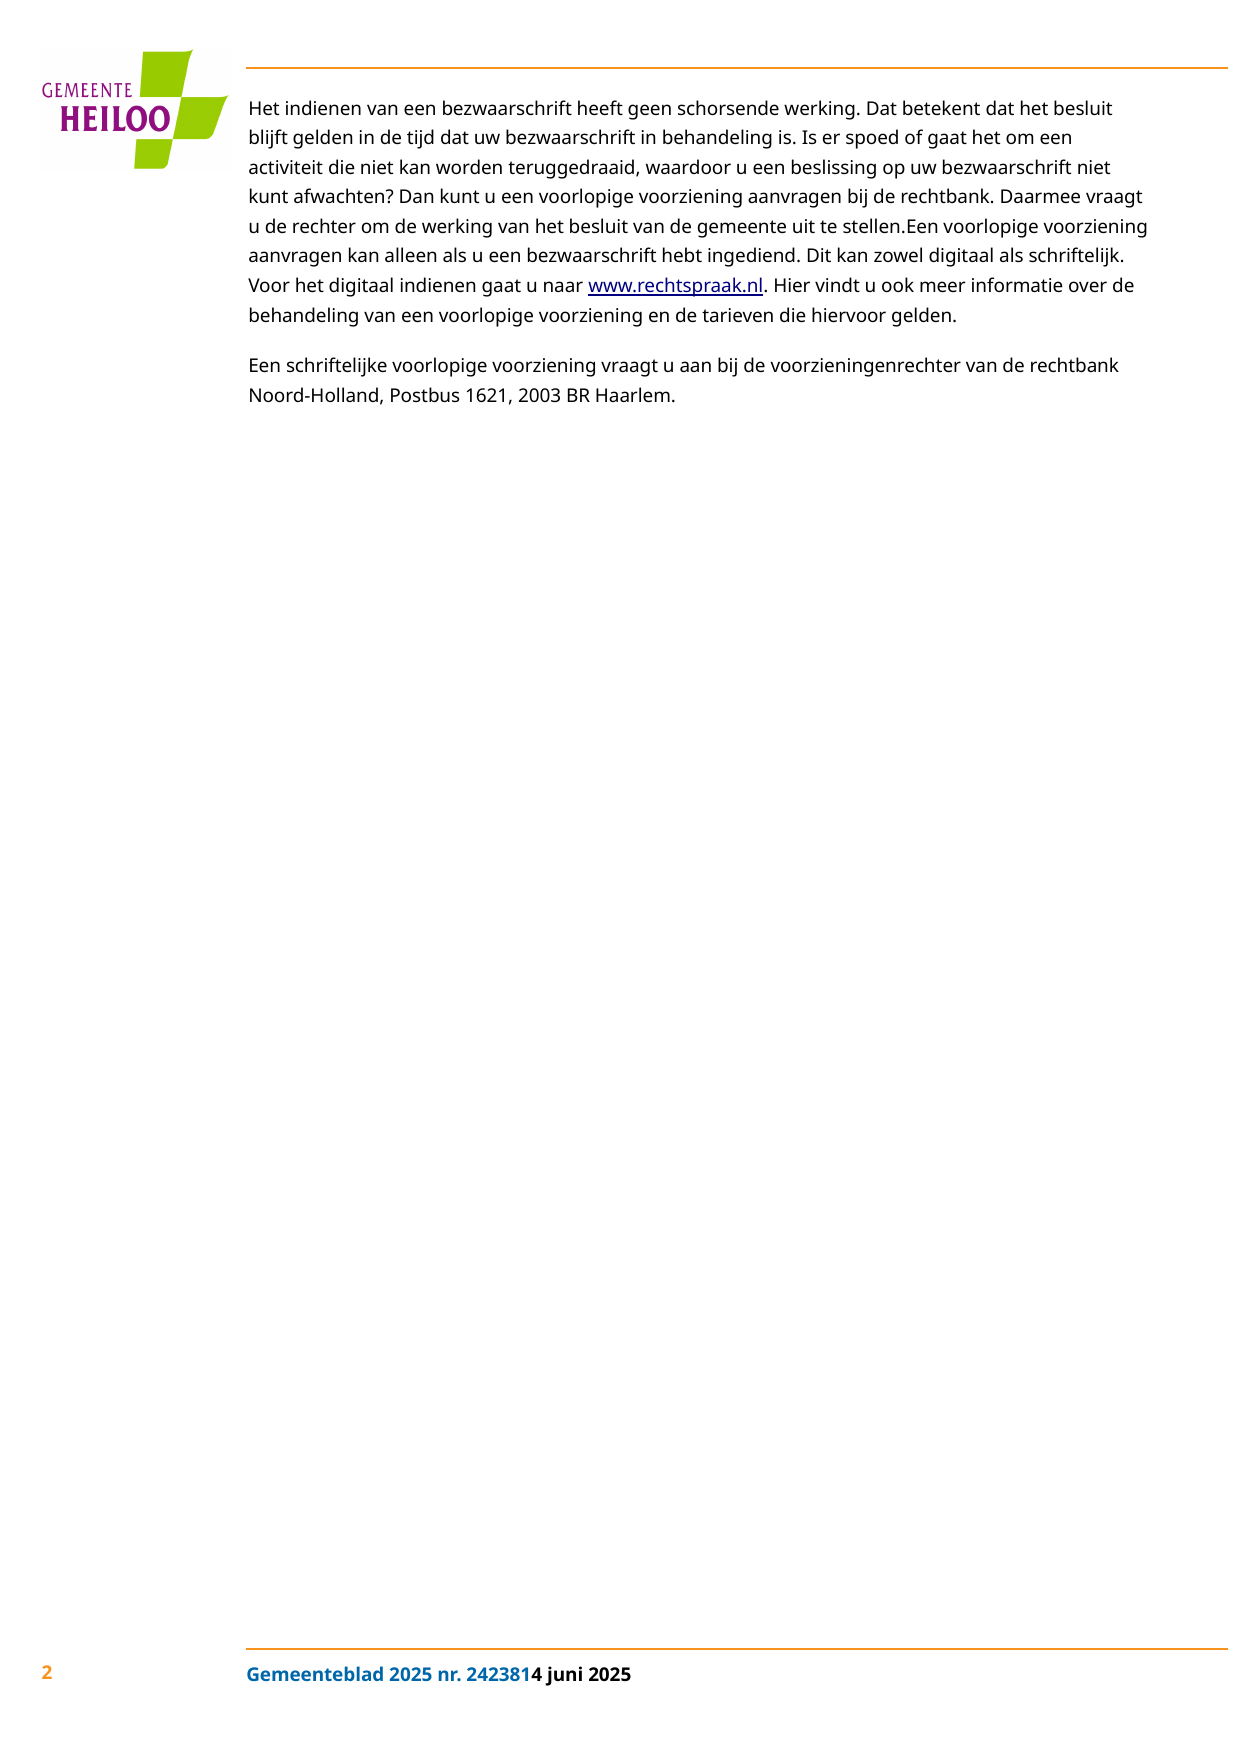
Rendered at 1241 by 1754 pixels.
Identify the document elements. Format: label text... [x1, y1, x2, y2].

text Het indienen van een bezwaarschrift heeft geen schorsende werking. Dat betekent dat het besluit blijft gelden in de tijd dat uw bezwaarschrift in behandeling is. Is er spoed of gaat het om een activiteit die niet kan worden teruggedraaid, waardoor u een beslissing op uw bezwaarschrift niet kunt afwachten? Dan kunt u een voorlopige voorziening aanvragen bij de rechtbank. Daarmee vraagt u de rechter om de werking van het besluit van de gemeente uit te stellen.Een voorlopige voorziening aanvragen kan alleen als u een bezwaarschrift hebt ingediend. Dit kan zowel digitaal als schriftelijk. Voor het digitaal indienen gaat u naar www.rechtspraak.nl. Hier vindt u ook meer informatie over de behandeling van een voorlopige voorziening en de tarieven die hiervoor gelden. [248, 95, 1152, 328]
picture [41, 47, 231, 172]
text Een schriftelijke voorlopige voorziening vraagt u aan bij de voorzieningenrechter van de rechtbank Noord-Holland, Postbus 1621, 2003 BR Haarlem. [248, 352, 1152, 408]
